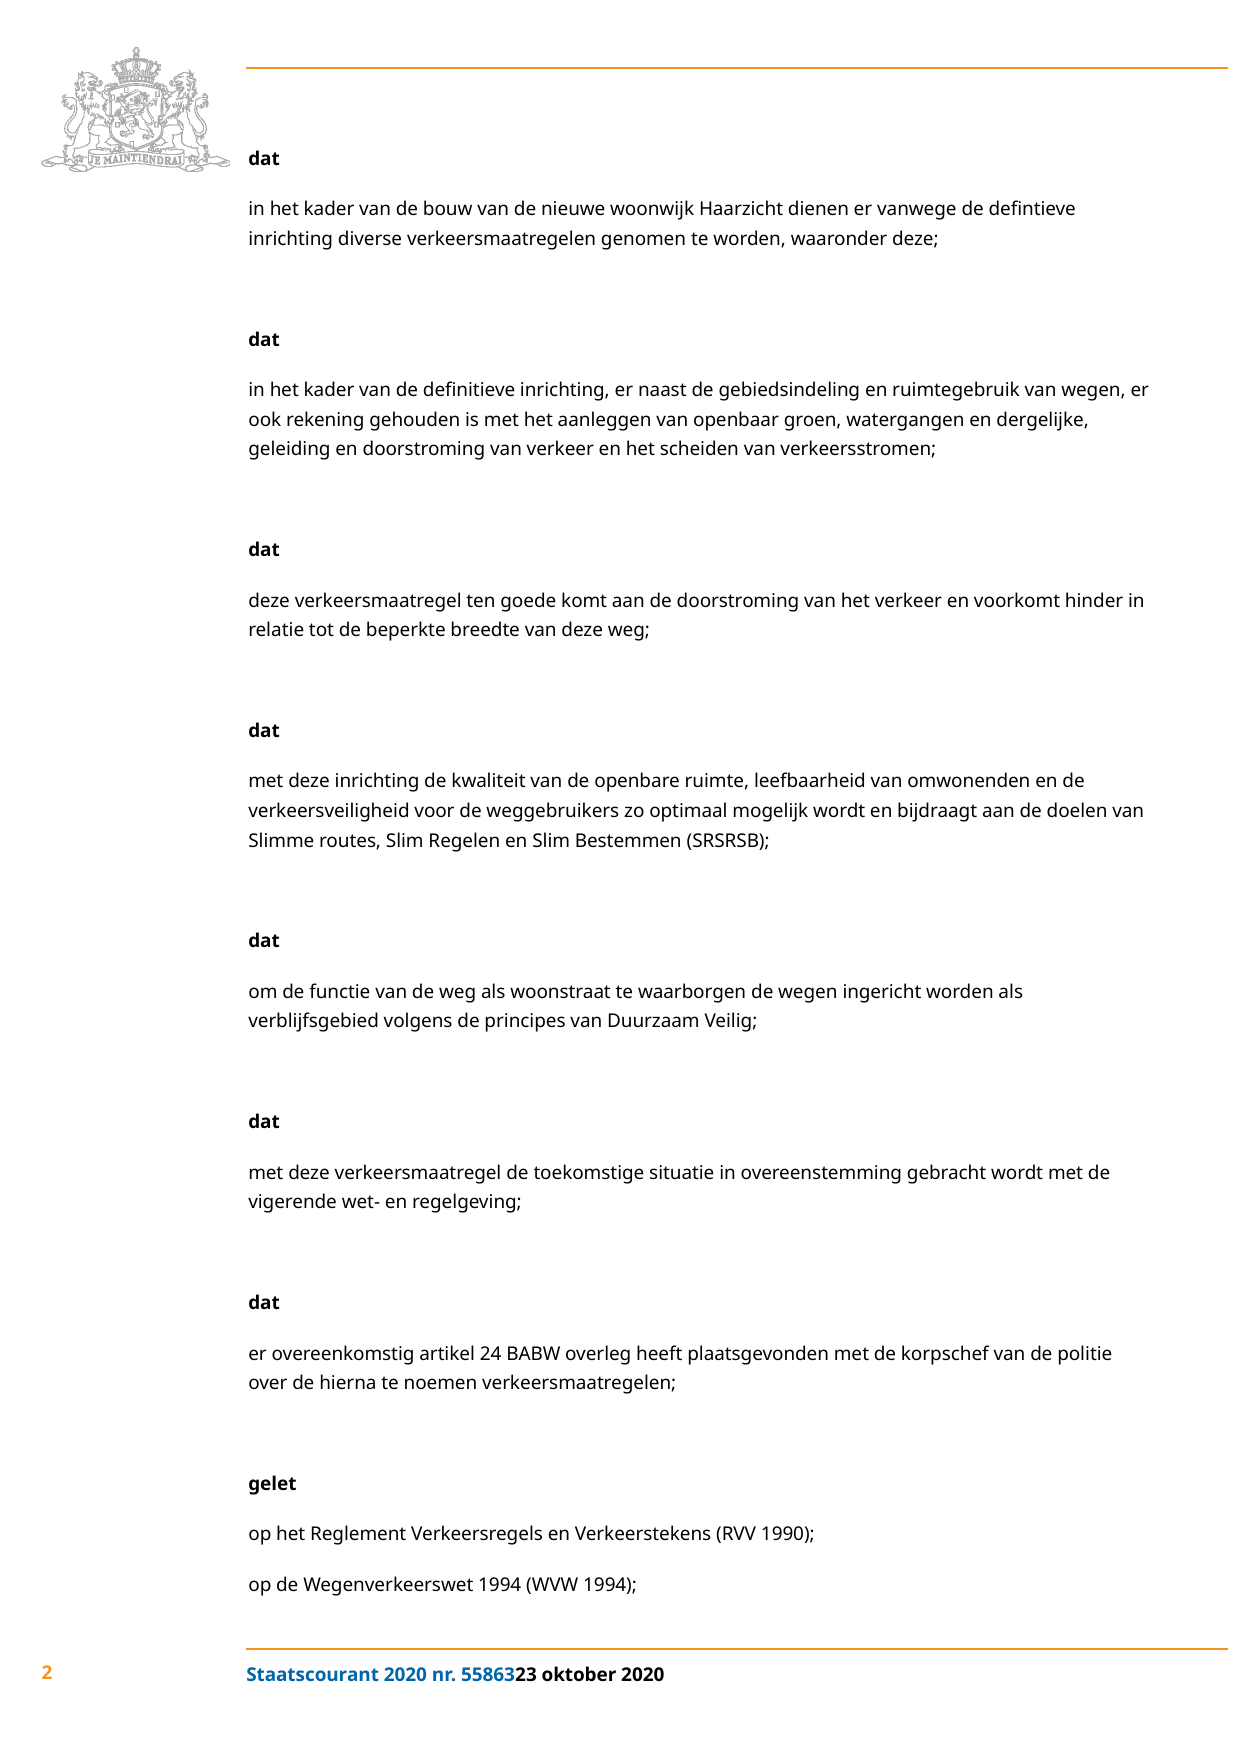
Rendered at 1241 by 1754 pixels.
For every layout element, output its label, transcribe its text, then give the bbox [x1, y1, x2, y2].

text dat [248, 326, 1152, 352]
text in het kader van de bouw van de nieuwe woonwijk Haarzicht dienen er vanwege de defintieve inrichting diverse verkeersmaatregelen genomen te worden, waaronder deze; [248, 196, 1152, 251]
text om de functie van de weg als woonstraat te waarborgen de wegen ingericht worden als verblijfsgebied volgens de principes van Duurzaam Veilig; [248, 978, 1152, 1033]
text er overeenkomstig artikel 24 BABW overleg heeft plaatsgevonden met de korpschef van de politie over de hierna te noemen verkeersmaatregelen; [248, 1340, 1152, 1395]
text dat [248, 1289, 1152, 1315]
picture [41, 47, 231, 172]
text met deze verkeersmaatregel de toekomstige situatie in overeenstemming gebracht wordt met de vigerende wet- en regelgeving; [248, 1159, 1152, 1214]
text met deze inrichting de kwaliteit van de openbare ruimte, leefbaarheid van omwonenden en de verkeersveiligheid voor de weggebruikers zo optimaal mogelijk wordt en bijdraagt aan de doelen van Slimme routes, Slim Regelen en Slim Bestemmen (SRSRSB); [248, 768, 1152, 853]
text op het Reglement Verkeersregels en Verkeerstekens (RVV 1990); [248, 1521, 1152, 1546]
text dat [248, 1108, 1152, 1134]
text deze verkeersmaatregel ten goede komt aan de doorstroming van het verkeer en voorkomt hinder in relatie tot de beperkte breedte van deze weg; [248, 587, 1152, 642]
text in het kader van de definitieve inrichting, er naast de gebiedsindeling en ruimtegebruik van wegen, er ook rekening gehouden is met het aanleggen van openbaar groen, watergangen en dergelijke, geleiding en doorstroming van verkeer en het scheiden van verkeersstromen; [248, 376, 1152, 461]
text dat [248, 145, 1152, 171]
text dat [248, 717, 1152, 743]
text op de Wegenverkeerswet 1994 (WVW 1994); [248, 1571, 1152, 1597]
text gelet [248, 1470, 1152, 1496]
text dat [248, 928, 1152, 953]
text dat [248, 536, 1152, 562]
